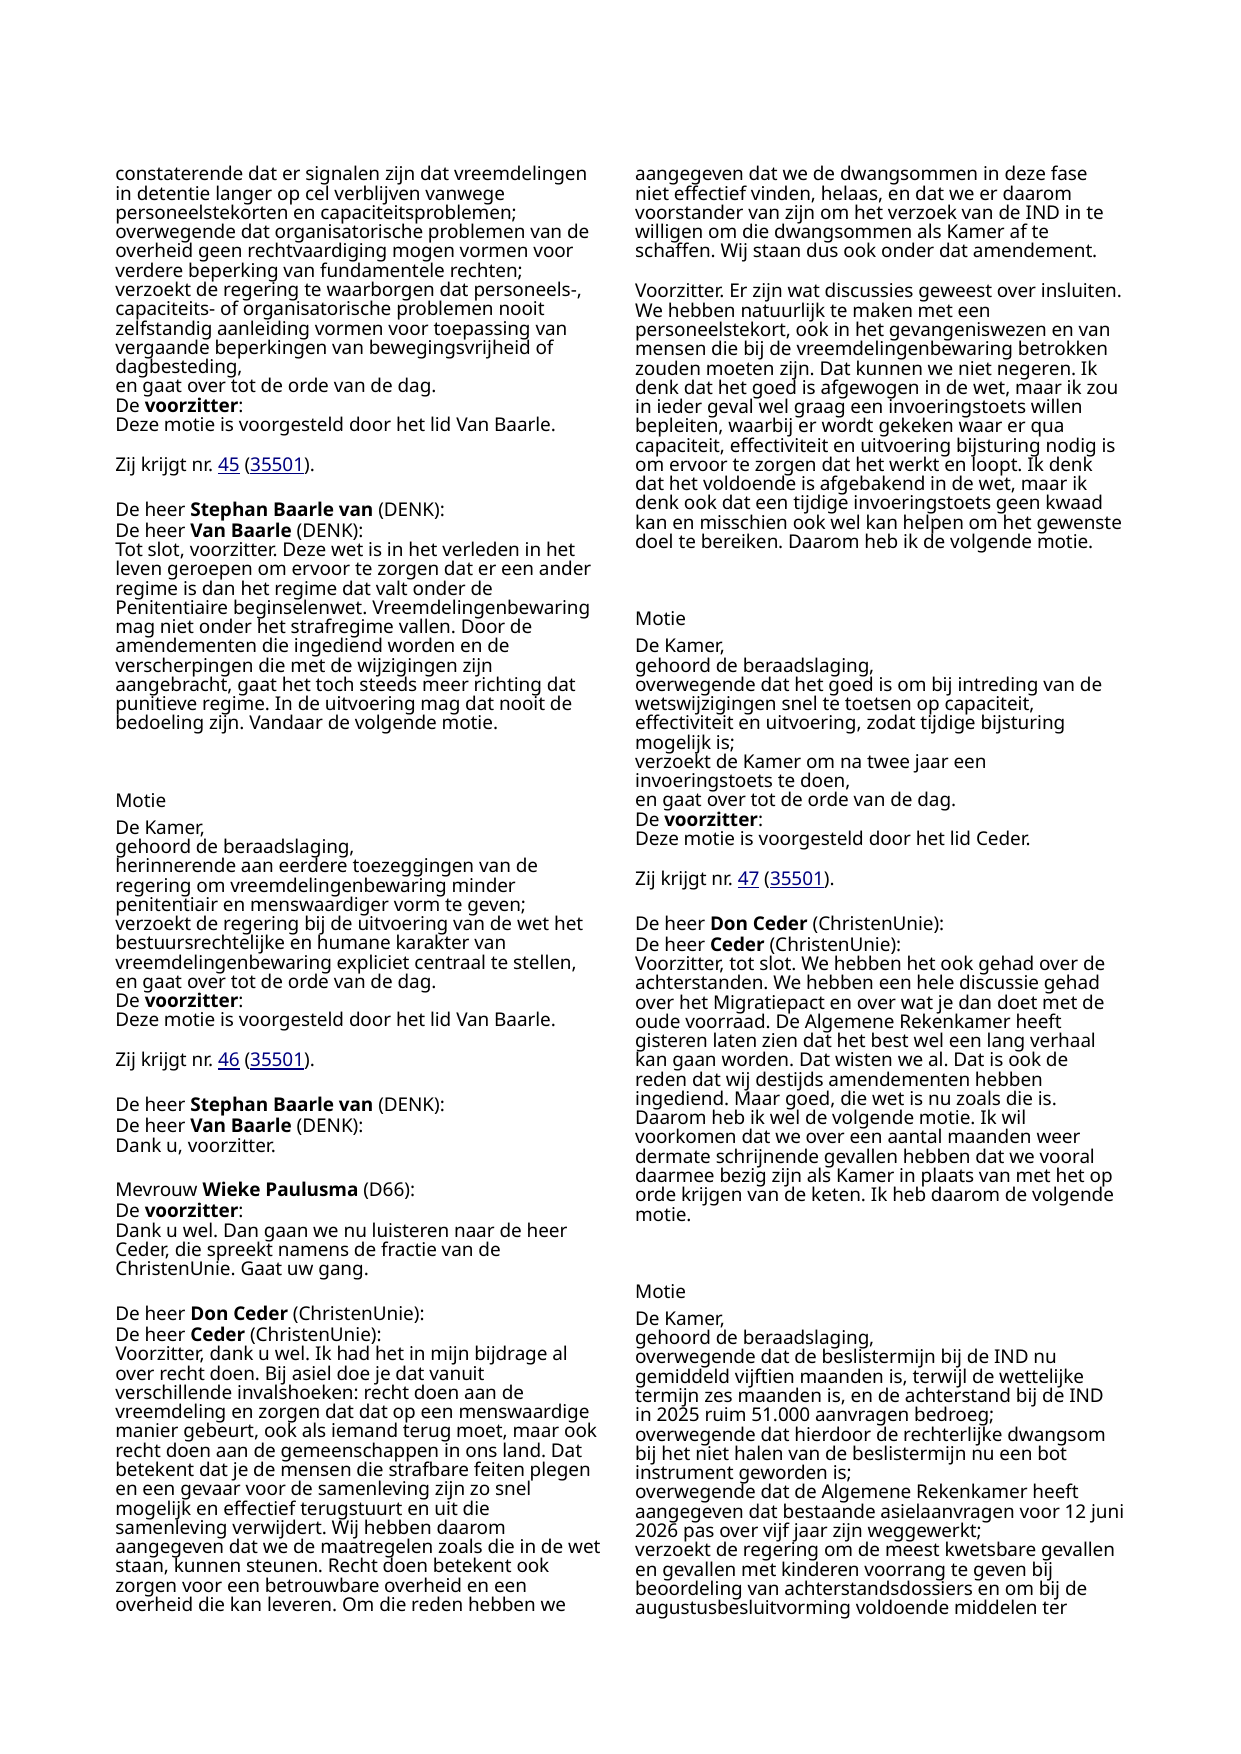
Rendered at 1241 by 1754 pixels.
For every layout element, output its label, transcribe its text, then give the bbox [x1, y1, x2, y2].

text overwegende dat de Algemene Rekenkamer heeft aangegeven dat bestaande asielaanvragen voor 12 juni 2026 pas over vijf jaar zijn weggewerkt; [635, 1483, 1125, 1541]
text en gaat over tot de orde van de dag. [115, 973, 605, 992]
text Deze motie is voorgesteld door het lid Ceder. [635, 830, 1125, 849]
text Tot slot, voorzitter. Deze wet is in het verleden in het leven geroepen om ervoor te zorgen dat er een ander regime is dan het regime dat valt onder de Penitentiaire beginselenwet. Vreemdelingenbewaring mag niet onder het strafregime vallen. Door de amendementen die ingediend worden en de verscherpingen die met de wijzigingen zijn aangebracht, gaat het toch steeds meer richting dat punitieve regime. In de uitvoering mag dat nooit de bedoeling zijn. Vandaar de volgende motie. [115, 541, 605, 734]
text De heer Don Ceder (ChristenUnie): [635, 910, 1125, 936]
text Deze motie is voorgesteld door het lid Van Baarle. [115, 416, 605, 435]
text Voorzitter. Er zijn wat discussies geweest over insluiten. We hebben natuurlijk te maken met een personeelstekort, ook in het gevangeniswezen en van mensen die bij de vreemdelingenbewaring betrokken zouden moeten zijn. Dat kunnen we niet negeren. Ik denk dat het goed is afgewogen in de wet, maar ik zou in ieder geval wel graag een invoeringstoets willen bepleiten, waarbij er wordt gekeken waar er qua capaciteit, effectiviteit en uitvoering bijsturing nodig is om ervoor te zorgen dat het werkt en loopt. Ik denk dat het voldoende is afgebakend in de wet, maar ik denk ook dat een tijdige invoeringstoets geen kwaad kan en misschien ook wel kan helpen om het gewenste doel te bereiken. Daarom heb ik de volgende motie. [635, 282, 1125, 552]
text Zij krijgt nr. 47 (35501). [635, 870, 1125, 889]
text Zij krijgt nr. 46 (35501). [115, 1051, 605, 1071]
text De heer Stephan Baarle van (DENK): [115, 496, 605, 522]
text Voorzitter, tot slot. We hebben het ook gehad over de achterstanden. We hebben een hele discussie gehad over het Migratiepact en over wat je dan doet met de oude voorraad. De Algemene Rekenkamer heeft gisteren laten zien dat het best wel een lang verhaal kan gaan worden. Dat wisten we al. Dat is ook de reden dat wij destijds amendementen hebben ingediend. Maar goed, die wet is nu zoals die is. Daarom heb ik wel de volgende motie. Ik wil voorkomen dat we over een aantal maanden weer dermate schrijnende gevallen hebben dat we vooral daarmee bezig zijn als Kamer in plaats van met het op orde krijgen van de keten. Ik heb daarom de volgende motie. [635, 955, 1125, 1225]
text Voorzitter, dank u wel. Ik had het in mijn bijdrage al over recht doen. Bij asiel doe je dat vanuit verschillende invalshoeken: recht doen aan de vreemdeling en zorgen dat dat op een menswaardige manier gebeurt, ook als iemand terug moet, maar ook recht doen aan de gemeenschappen in ons land. Dat betekent dat je de mensen die strafbare feiten plegen en een gevaar voor de samenleving zijn zo snel mogelijk en effectief terugstuurt en uit die samenleving verwijdert. Wij hebben daarom aangegeven dat we de maatregelen zoals die in de wet staan, kunnen steunen. Recht doen betekent ook zorgen voor een betrouwbare overheid en een overheid die kan leveren. Om die reden hebben we [115, 1345, 605, 1615]
text overwegende dat organisatorische problemen van de overheid geen rechtvaardiging mogen vormen voor verdere beperking van fundamentele rechten; [115, 223, 605, 281]
text Motie [635, 1278, 1125, 1304]
text constaterende dat er signalen zijn dat vreemdelingen in detentie langer op cel verblijven vanwege personeelstekorten en capaciteitsproblemen; [115, 165, 605, 223]
text verzoekt de regering om de meest kwetsbare gevallen en gevallen met kinderen voorrang te geven bij beoordeling van achterstandsdossiers en om bij de augustusbesluitvorming voldoende middelen ter [635, 1541, 1125, 1618]
text De Kamer, [115, 819, 605, 838]
text Motie [115, 787, 605, 813]
text Mevrouw Wieke Paulusma (D66): [115, 1177, 605, 1202]
text Dank u wel. Dan gaan we nu luisteren naar de heer Ceder, die spreekt namens de fractie van de ChristenUnie. Gaat uw gang. [115, 1222, 605, 1279]
text Deze motie is voorgesteld door het lid Van Baarle. [115, 1011, 605, 1031]
text overwegende dat de beslistermijn bij de IND nu gemiddeld vijftien maanden is, terwijl de wettelijke termijn zes maanden is, en de achterstand bij de IND in 2025 ruim 51.000 aanvragen bedroeg; [635, 1348, 1125, 1426]
text verzoekt de regering bij de uitvoering van de wet het bestuursrechtelijke en humane karakter van vreemdelingenbewaring expliciet centraal te stellen, [115, 915, 605, 973]
text en gaat over tot de orde van de dag. [635, 791, 1125, 811]
text gehoord de beraadslaging, [635, 1329, 1125, 1348]
text De heer Don Ceder (ChristenUnie): [115, 1300, 605, 1326]
text De voorzitter: [115, 992, 605, 1011]
text De heer Ceder (ChristenUnie): [115, 1326, 605, 1345]
text Dank u, voorzitter. [115, 1137, 605, 1156]
text De heer Van Baarle (DENK): [115, 522, 605, 541]
text De heer Van Baarle (DENK): [115, 1117, 605, 1137]
text en gaat over tot de orde van de dag. [115, 377, 605, 397]
text Zij krijgt nr. 45 (35501). [115, 456, 605, 475]
text De voorzitter: [635, 811, 1125, 830]
text De heer Ceder (ChristenUnie): [635, 936, 1125, 955]
text gehoord de beraadslaging, [115, 838, 605, 857]
text Motie [635, 606, 1125, 631]
text herinnerende aan eerdere toezeggingen van de regering om vreemdelingenbewaring minder penitentiair en menswaardiger vorm te geven; [115, 857, 605, 915]
text verzoekt de Kamer om na twee jaar een invoeringstoets te doen, [635, 753, 1125, 791]
text overwegende dat het goed is om bij intreding van de wetswijzigingen snel te toetsen op capaciteit, effectiviteit en uitvoering, zodat tijdige bijsturing mogelijk is; [635, 676, 1125, 753]
text De Kamer, [635, 1310, 1125, 1329]
text overwegende dat hierdoor de rechterlijke dwangsom bij het niet halen van de beslistermijn nu een bot instrument geworden is; [635, 1426, 1125, 1483]
text De Kamer, [635, 637, 1125, 657]
text De voorzitter: [115, 397, 605, 416]
text gehoord de beraadslaging, [635, 657, 1125, 676]
text aangegeven dat we de dwangsommen in deze fase niet effectief vinden, helaas, en dat we er daarom voorstander van zijn om het verzoek van de IND in te willigen om die dwangsommen als Kamer af te schaffen. Wij staan dus ook onder dat amendement. [635, 165, 1125, 262]
text De heer Stephan Baarle van (DENK): [115, 1092, 605, 1117]
text verzoekt de regering te waarborgen dat personeels-, capaciteits- of organisatorische problemen nooit zelfstandig aanleiding vormen voor toepassing van vergaande beperkingen van bewegingsvrijheid of dagbesteding, [115, 281, 605, 377]
text De voorzitter: [115, 1202, 605, 1222]
